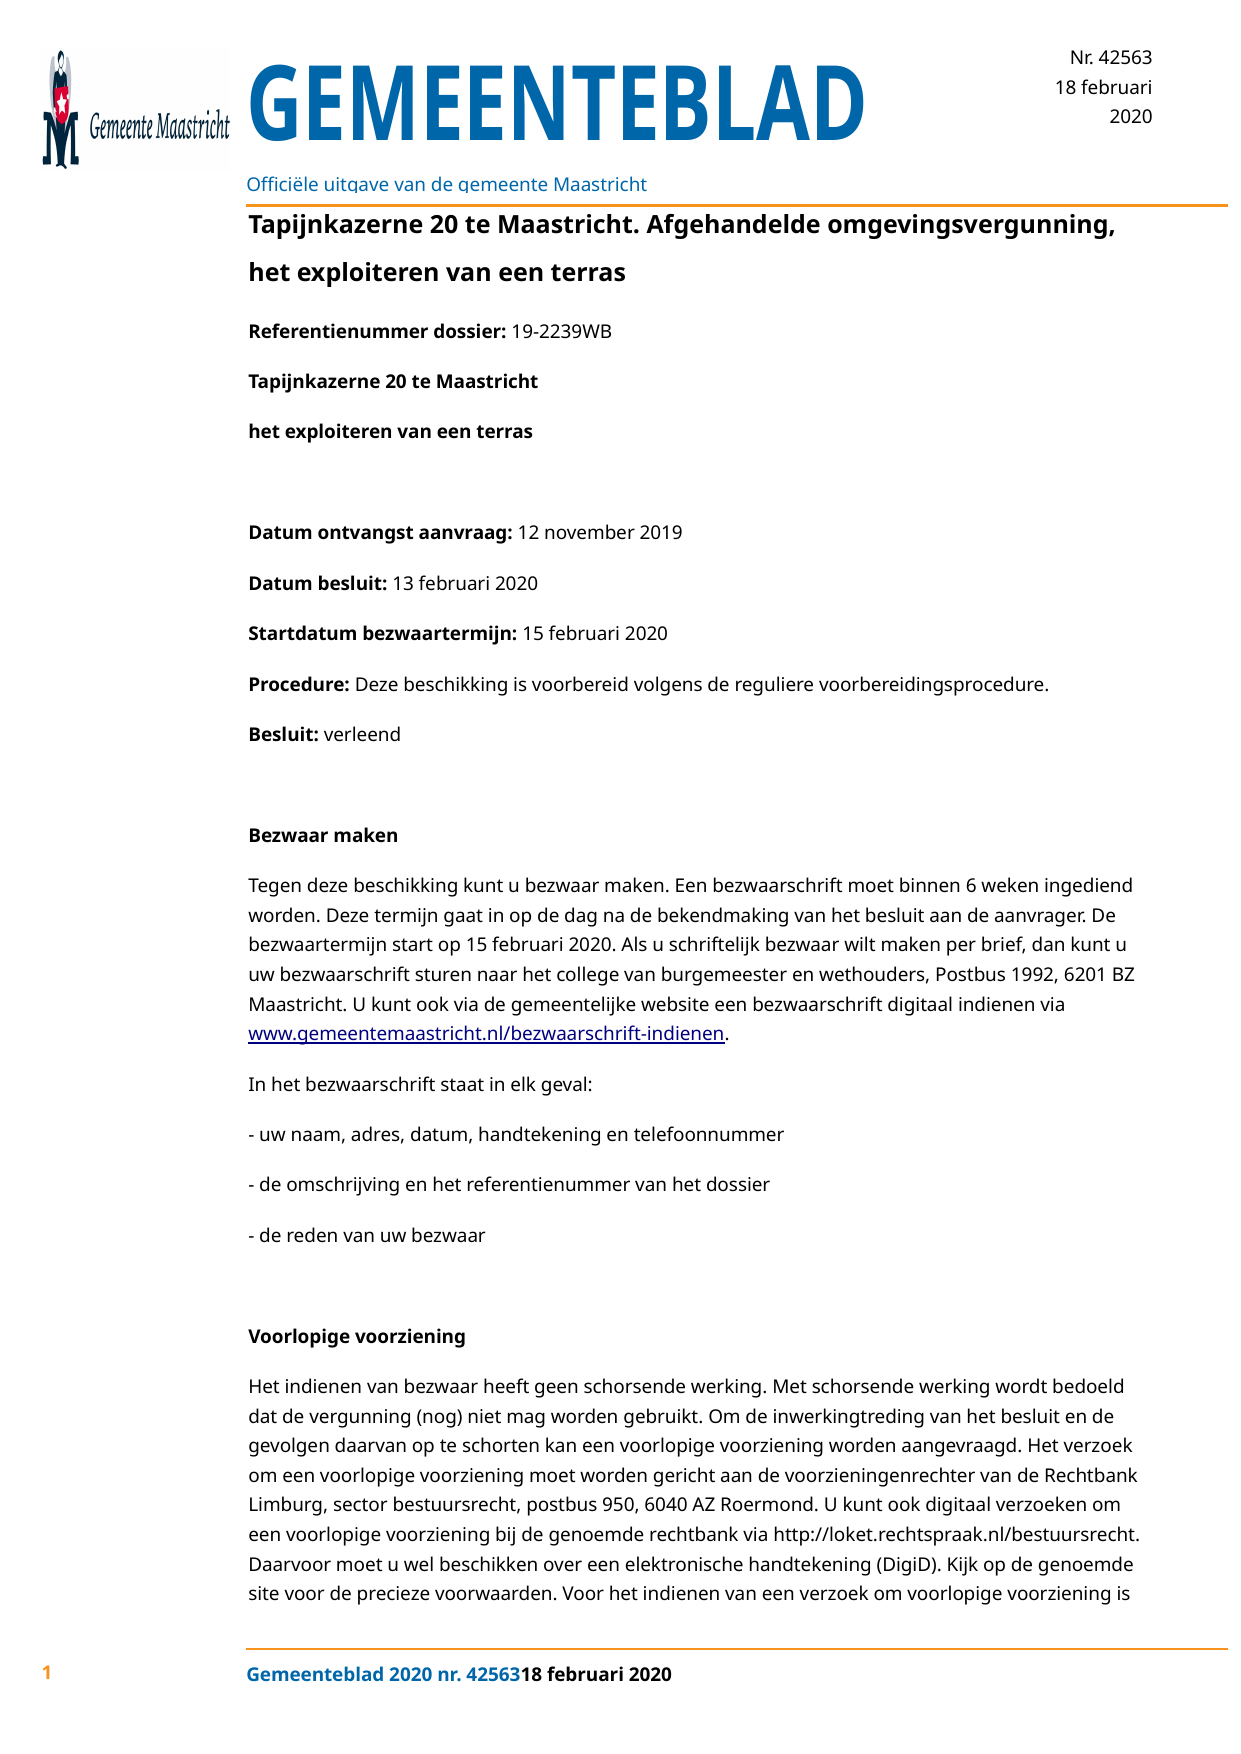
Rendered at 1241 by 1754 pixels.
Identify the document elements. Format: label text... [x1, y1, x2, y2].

text In het bezwaarschrift staat in elk geval: [248, 1071, 1152, 1097]
text het exploiteren van een terras [248, 419, 1152, 444]
text Besluit: verleend [248, 721, 1152, 747]
text Datum besluit: 13 februari 2020 [248, 570, 1152, 596]
text Het indienen van bezwaar heeft geen schorsende werking. Met schorsende werking wordt bedoeld dat de vergunning (nog) niet mag worden gebruikt. Om de inwerkingtreding van het besluit en de gevolgen daarvan op te schorten kan een voorlopige voorziening worden aangevraagd. Het verzoek om een voorlopige voorziening moet worden gericht aan de voorzieningenrechter van de Rechtbank Limburg, sector bestuursrecht, postbus 950, 6040 AZ Roermond. U kunt ook digitaal verzoeken om een voorlopige voorziening bij de genoemde rechtbank via http://loket.rechtspraak.nl/bestuursrecht. Daarvoor moet u wel beschikken over een elektronische handtekening (DigiD). Kijk op de genoemde site voor de precieze voorwaarden. Voor het indienen van een verzoek om voorlopige voorziening is [248, 1373, 1152, 1606]
text Bezwaar maken [248, 822, 1152, 848]
text - de omschrijving en het referentienummer van het dossier [248, 1172, 1152, 1197]
text - de reden van uw bezwaar [248, 1222, 1152, 1248]
text Voorlopige voorziening [248, 1323, 1152, 1349]
text Startdatum bezwaartermijn: 15 februari 2020 [248, 620, 1152, 646]
text Tapijnkazerne 20 te Maastricht. Afgehandelde omgevingsvergunning, het exploiteren van een terras [248, 207, 1152, 288]
text - uw naam, adres, datum, handtekening en telefoonnummer [248, 1121, 1152, 1147]
text Tapijnkazerne 20 te Maastricht [248, 368, 1152, 394]
text Datum ontvangst aanvraag: 12 november 2019 [248, 519, 1152, 545]
text Tegen deze beschikking kunt u bezwaar maken. Een bezwaarschrift moet binnen 6 weken ingediend worden. Deze termijn gaat in op de dag na de bekendmaking van het besluit aan de aanvrager. De bezwaartermijn start op 15 februari 2020. Als u schriftelijk bezwaar wilt maken per brief, dan kunt u uw bezwaarschrift sturen naar het college van burgemeester en wethouders, Postbus 1992, 6201 BZ Maastricht. U kunt ook via de gemeentelijke website een bezwaarschrift digitaal indienen via www.gemeentemaastricht.nl/bezwaarschrift-indienen. [248, 872, 1152, 1046]
text Referentienummer dossier: 19-2239WB [248, 318, 1152, 344]
picture [41, 47, 231, 172]
text Procedure: Deze beschikking is voorbereid volgens de reguliere voorbereidingsprocedure. [248, 671, 1152, 697]
